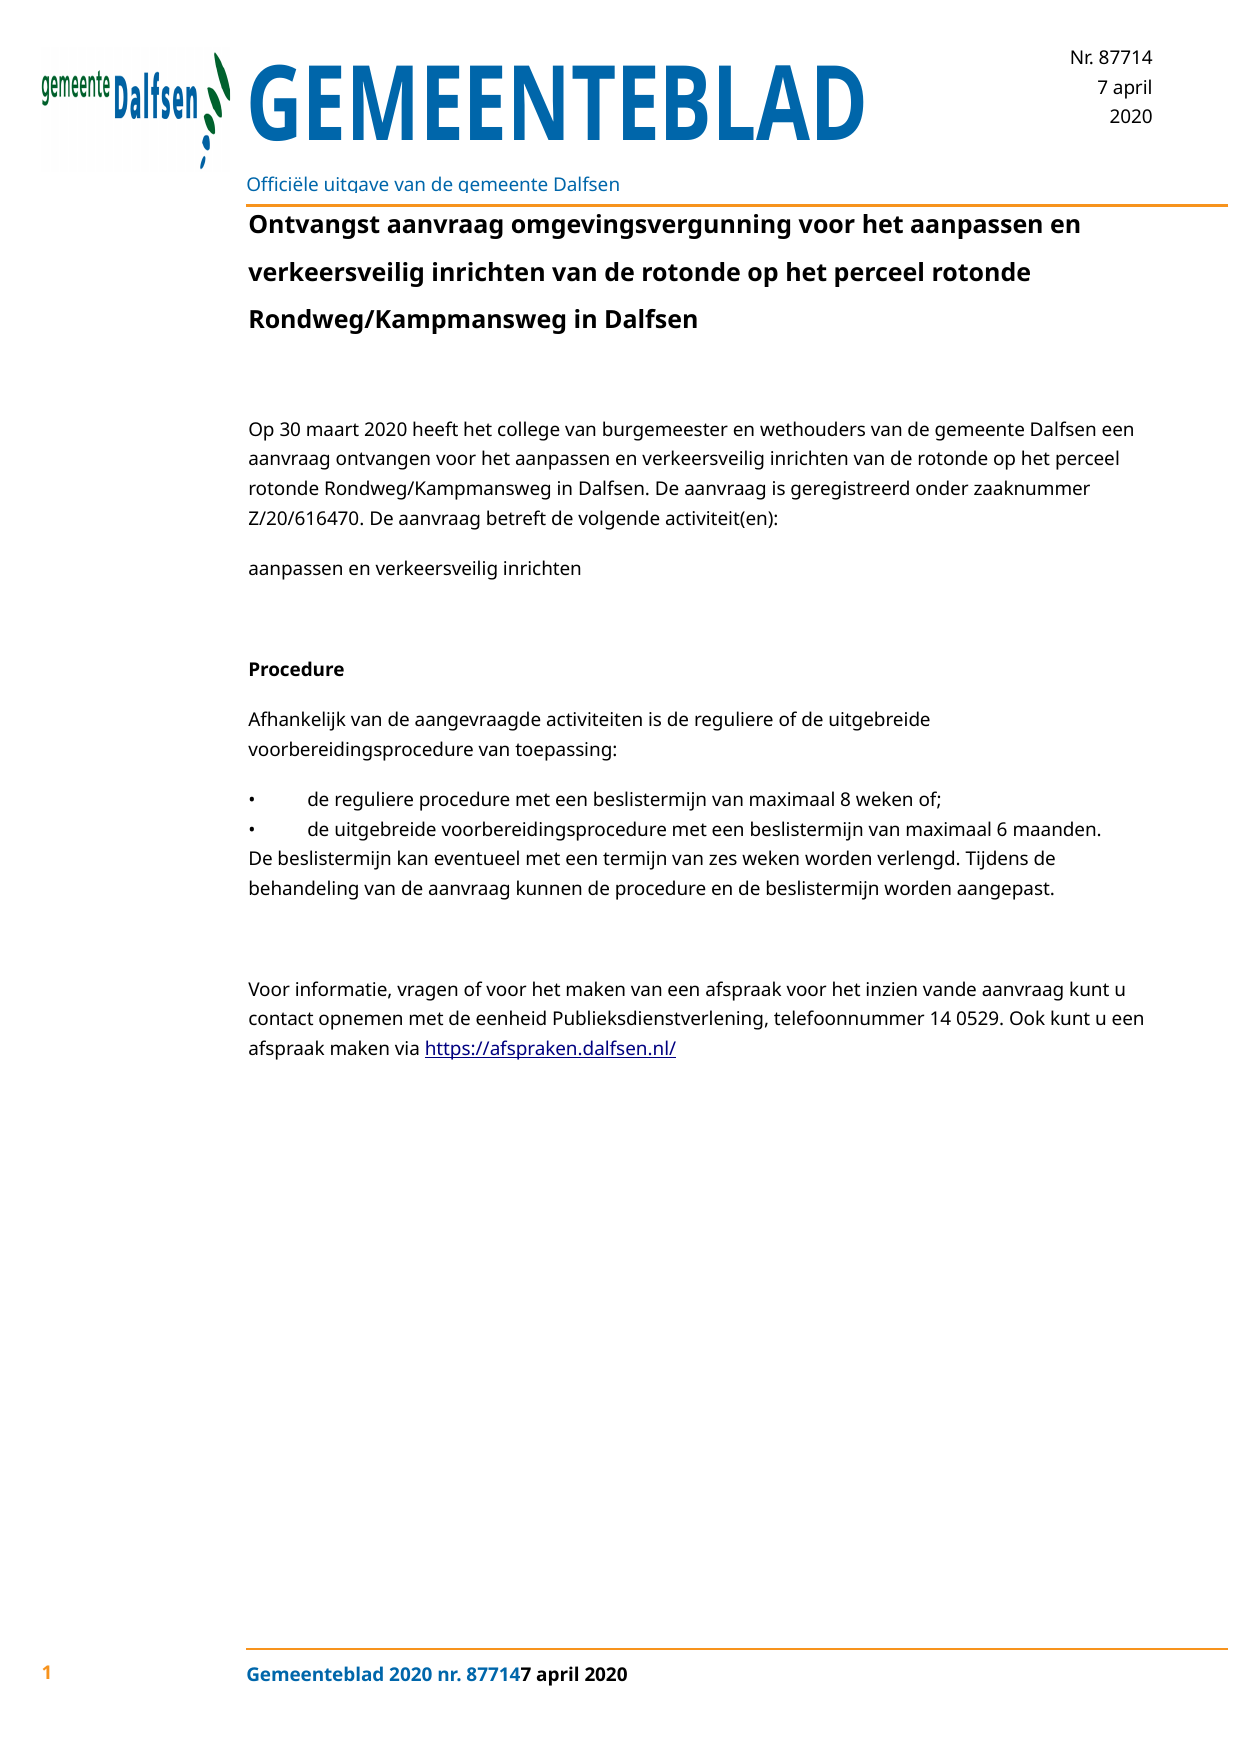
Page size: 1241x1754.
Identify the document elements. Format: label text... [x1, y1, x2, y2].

text Afhankelijk van de aangevraagde activiteiten is de reguliere of de uitgebreide voorbereidingsprocedure van toepassing: [248, 706, 1152, 762]
text Procedure [248, 656, 1152, 682]
list de uitgebreide voorbereidingsprocedure met een beslistermijn van maximaal 6 maanden. [248, 816, 1152, 842]
list de reguliere procedure met een beslistermijn van maximaal 8 weken of; [248, 786, 1152, 812]
text Op 30 maart 2020 heeft het college van burgemeester en wethouders van de gemeente Dalfsen een aanvraag ontvangen voor het aanpassen en verkeersveilig inrichten van de rotonde op het perceel rotonde Rondweg/Kampmansweg in Dalfsen. De aanvraag is geregistreerd onder zaaknummer Z/20/616470. De aanvraag betreft de volgende activiteit(en): [248, 416, 1152, 530]
text De beslistermijn kan eventueel met een termijn van zes weken worden verlengd. Tijdens de behandeling van de aanvraag kunnen de procedure en de beslistermijn worden aangepast. [248, 846, 1152, 901]
text Voor informatie, vragen of voor het maken van een afspraak voor het inzien vande aanvraag kunt u contact opnemen met de eenheid Publieksdienstverlening, telefoonnummer 14 0529. Ook kunt u een afspraak maken via https://afspraken.dalfsen.nl/ [248, 976, 1152, 1061]
text aanpassen en verkeersveilig inrichten [248, 555, 1152, 581]
text Ontvangst aanvraag omgevingsvergunning voor het aanpassen en verkeersveilig inrichten van de rotonde op het perceel rotonde Rondweg/Kampmansweg in Dalfsen [248, 207, 1152, 336]
picture [41, 47, 231, 172]
